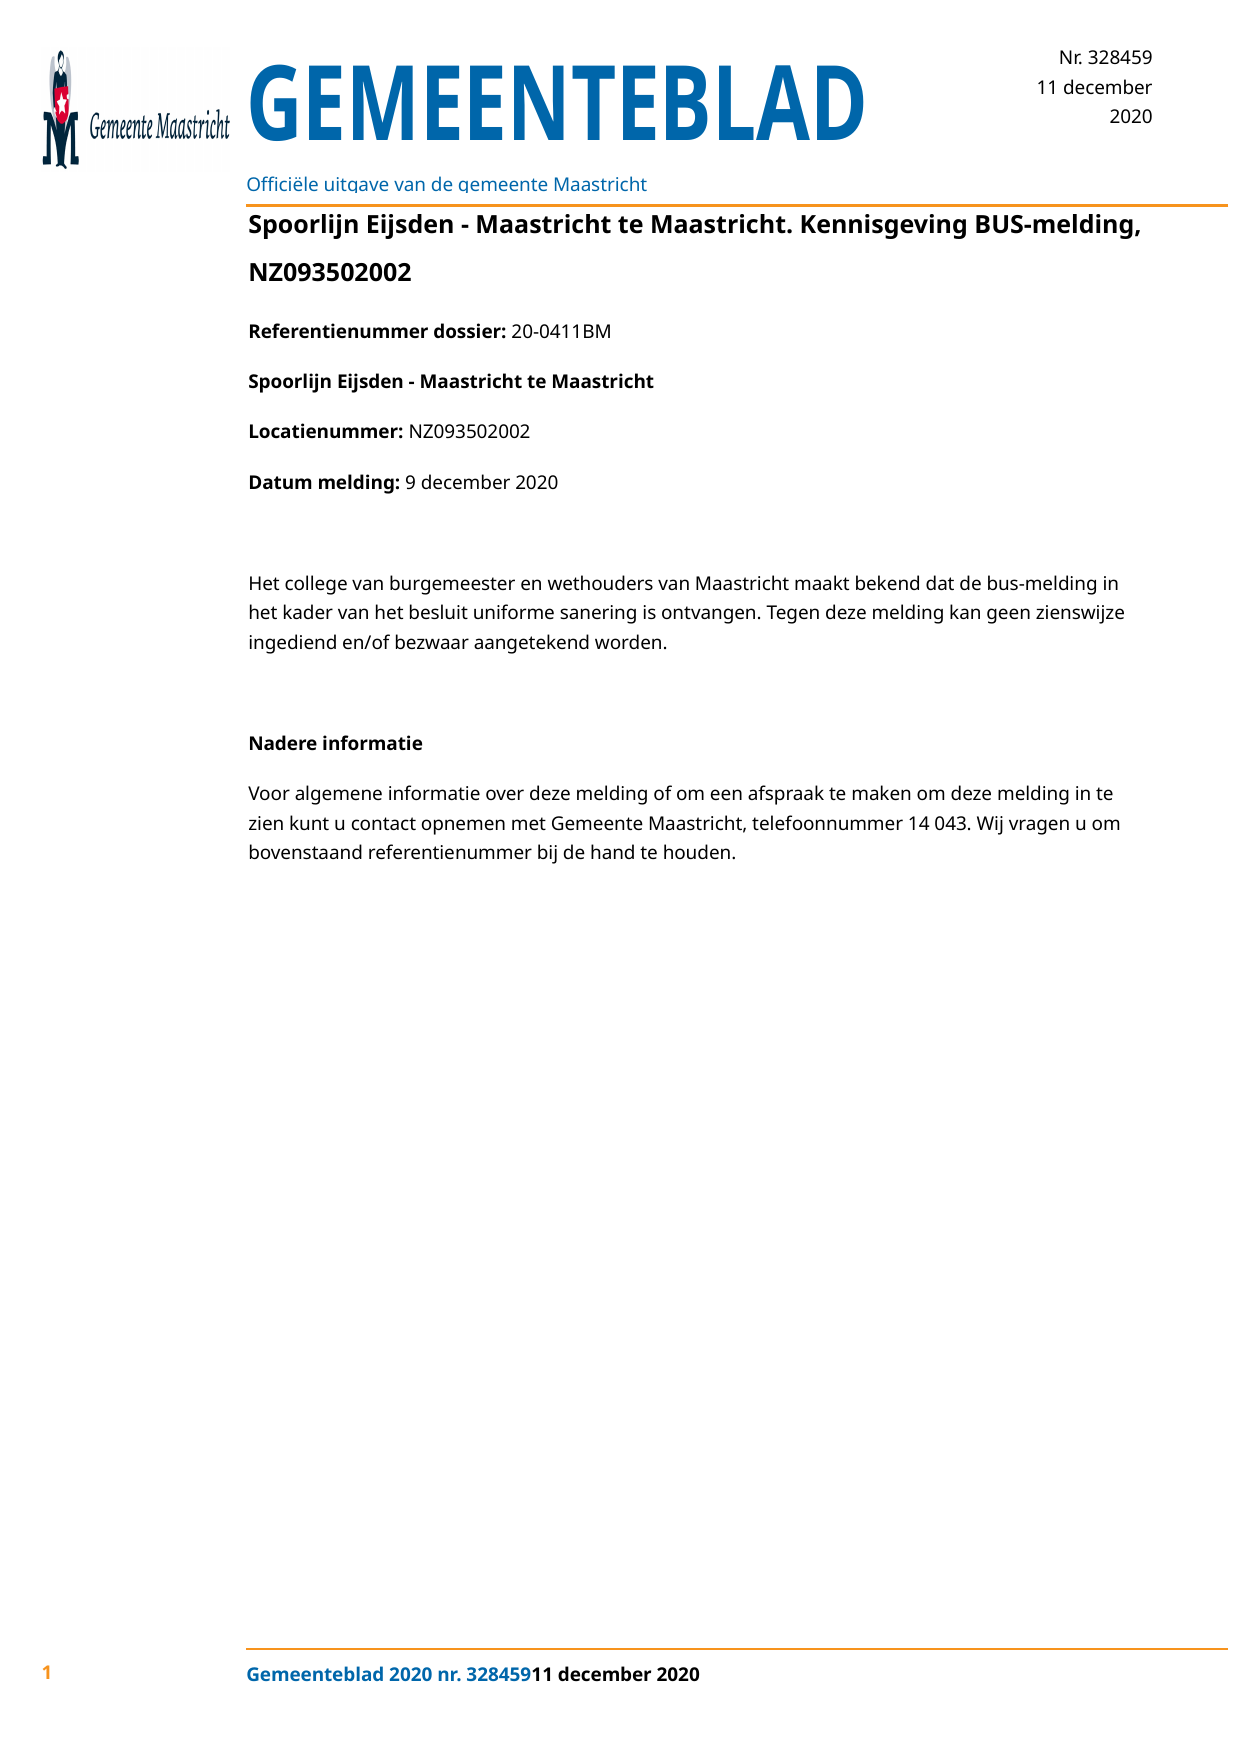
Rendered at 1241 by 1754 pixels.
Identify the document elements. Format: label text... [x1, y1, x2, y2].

text Referentienummer dossier: 20-0411BM [248, 318, 1152, 344]
text Spoorlijn Eijsden - Maastricht te Maastricht. Kennisgeving BUS-melding, NZ093502002 [248, 207, 1152, 288]
text Het college van burgemeester en wethouders van Maastricht maakt bekend dat de bus-melding in het kader van het besluit uniforme sanering is ontvangen. Tegen deze melding kan geen zienswijze ingediend en/of bezwaar aangetekend worden. [248, 570, 1152, 655]
text Locatienummer: NZ093502002 [248, 419, 1152, 444]
text Spoorlijn Eijsden - Maastricht te Maastricht [248, 368, 1152, 394]
text Voor algemene informatie over deze melding of om een afspraak te maken om deze melding in te zien kunt u contact opnemen met Gemeente Maastricht, telefoonnummer 14 043. Wij vragen u om bovenstaand referentienummer bij de hand te houden. [248, 780, 1152, 865]
text Nadere informatie [248, 730, 1152, 756]
picture [41, 47, 231, 172]
text Datum melding: 9 december 2020 [248, 469, 1152, 495]
